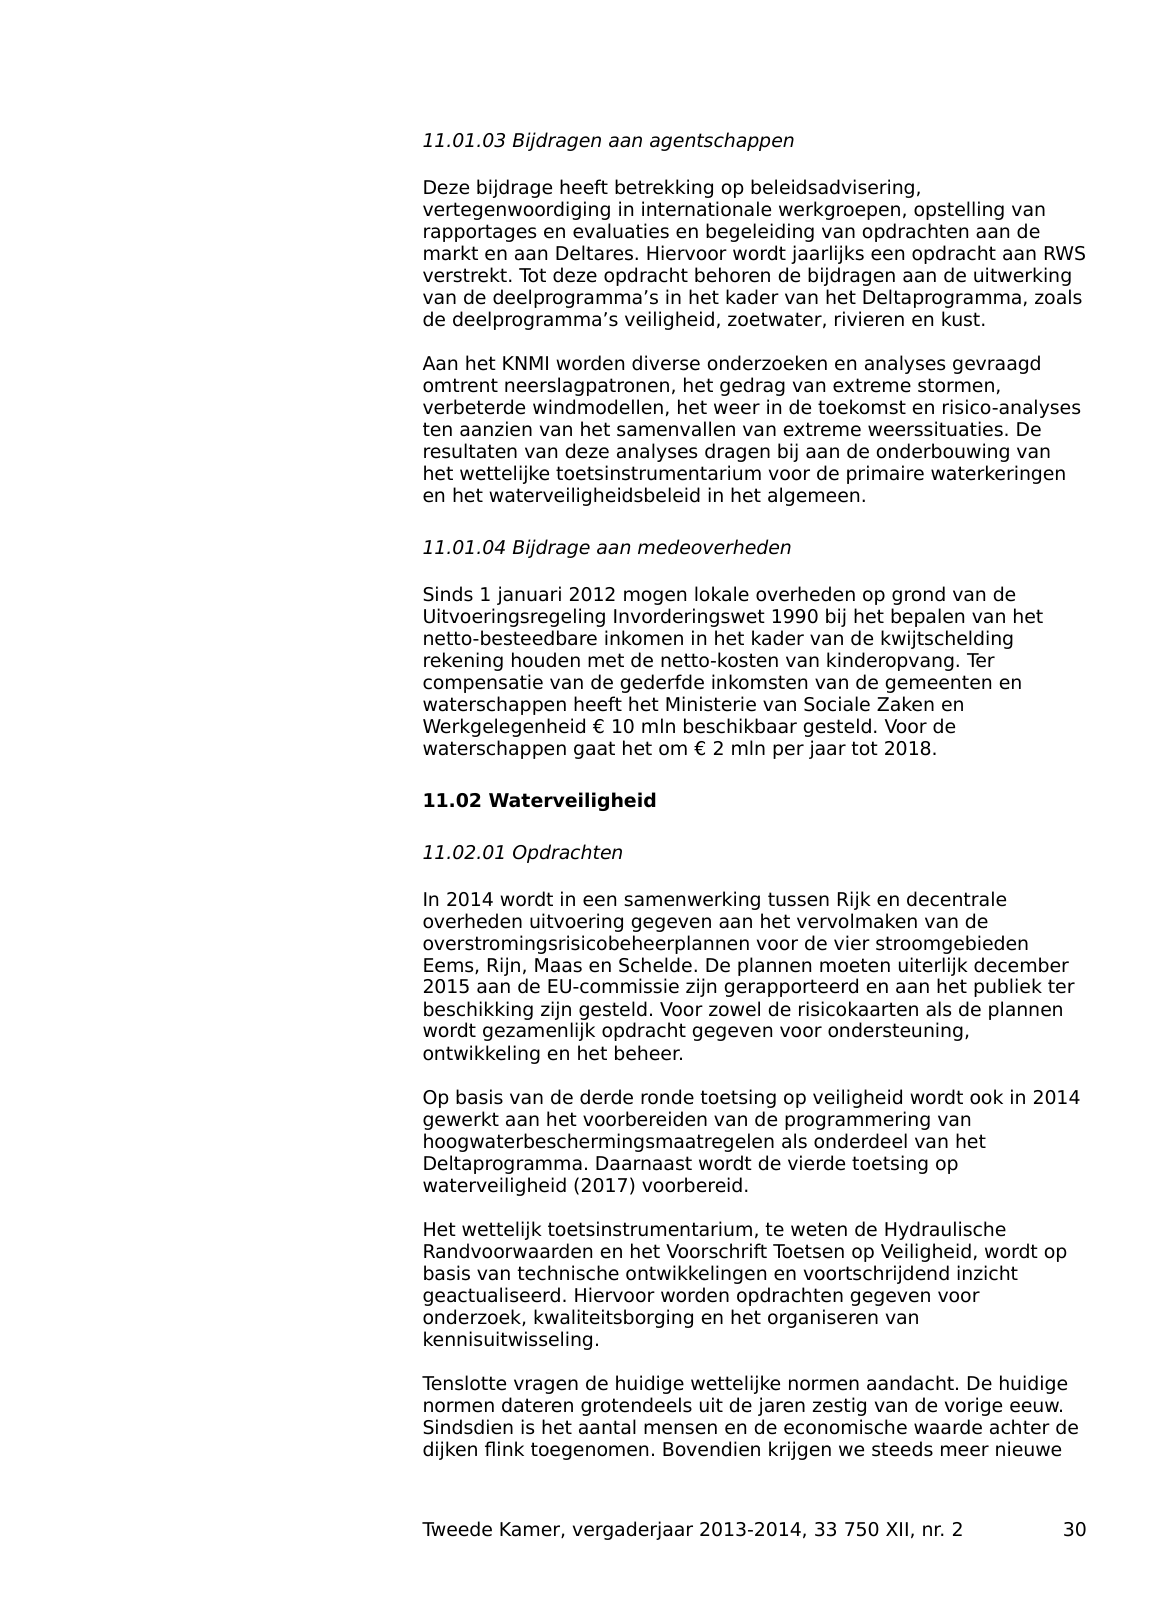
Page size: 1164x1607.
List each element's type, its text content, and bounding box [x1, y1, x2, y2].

text Op basis van de derde ronde toetsing op veiligheid wordt ook in 2014 gewerkt aan het voorbereiden van de programmering van hoogwaterbeschermingsmaatregelen als onderdeel van het Deltaprogramma. Daarnaast wordt de vierde toetsing op waterveiligheid (2017) voorbereid. [422, 1087, 1087, 1196]
text Aan het KNMI worden diverse onderzoeken en analyses gevraagd omtrent neerslagpatronen, het gedrag van extreme stormen, verbeterde windmodellen, het weer in de toekomst en risico-analyses ten aanzien van het samenvallen van extreme weerssituaties. De resultaten van deze analyses dragen bij aan de onderbouwing van het wettelijke toetsinstrumentarium voor de primaire waterkeringen en het waterveiligheidsbeleid in het algemeen. [422, 353, 1087, 507]
subtitle 11.01.03 Bijdragen aan agentschappen [422, 130, 1087, 152]
subtitle 11.01.04 Bijdrage aan medeoverheden [422, 537, 1087, 559]
text Sinds 1 januari 2012 mogen lokale overheden op grond van de Uitvoeringsregeling Invorderingswet 1990 bij het bepalen van het netto-besteedbare inkomen in het kader van de kwijtschelding rekening houden met de netto-kosten van kinderopvang. Ter compensatie van de gederfde inkomsten van de gemeenten en waterschappen heeft het Ministerie van Sociale Zaken en Werkgelegenheid € 10 mln beschikbaar gesteld. Voor de waterschappen gaat het om € 2 mln per jaar tot 2018. [422, 584, 1087, 759]
subtitle 11.02.01 Opdrachten [422, 842, 1087, 863]
subtitle 11.02 Waterveiligheid [422, 789, 1087, 812]
text Tenslotte vragen de huidige wettelijke normen aandacht. De huidige normen dateren grotendeels uit de jaren zestig van de vorige eeuw. Sindsdien is het aantal mensen en de economische waarde achter de dijken flink toegenomen. Bovendien krijgen we steeds meer nieuwe [422, 1373, 1087, 1461]
text Het wettelijk toetsinstrumentarium, te weten de Hydraulische Randvoorwaarden en het Voorschrift Toetsen op Veiligheid, wordt op basis van technische ontwikkelingen en voortschrijdend inzicht geactualiseerd. Hiervoor worden opdrachten gegeven voor onderzoek, kwaliteitsborging en het organiseren van kennisuitwisseling. [422, 1219, 1087, 1351]
text In 2014 wordt in een samenwerking tussen Rijk en decentrale overheden uitvoering gegeven aan het vervolmaken van de overstromingsrisicobeheerplannen voor de vier stroomgebieden Eems, Rijn, Maas en Schelde. De plannen moeten uiterlijk december 2015 aan de EU-commissie zijn gerapporteerd en aan het publiek ter beschikking zijn gesteld. Voor zowel de risicokaarten als de plannen wordt gezamenlijk opdracht gegeven voor ondersteuning, ontwikkeling en het beheer. [422, 888, 1087, 1064]
text Deze bijdrage heeft betrekking op beleidsadvisering, vertegenwoordiging in internationale werkgroepen, opstelling van rapportages en evaluaties en begeleiding van opdrachten aan de markt en aan Deltares. Hiervoor wordt jaarlijks een opdracht aan RWS verstrekt. Tot deze opdracht behoren de bijdragen aan de uitwerking van de deelprogramma’s in het kader van het Deltaprogramma, zoals de deelprogramma’s veiligheid, zoetwater, rivieren en kust. [422, 177, 1087, 331]
